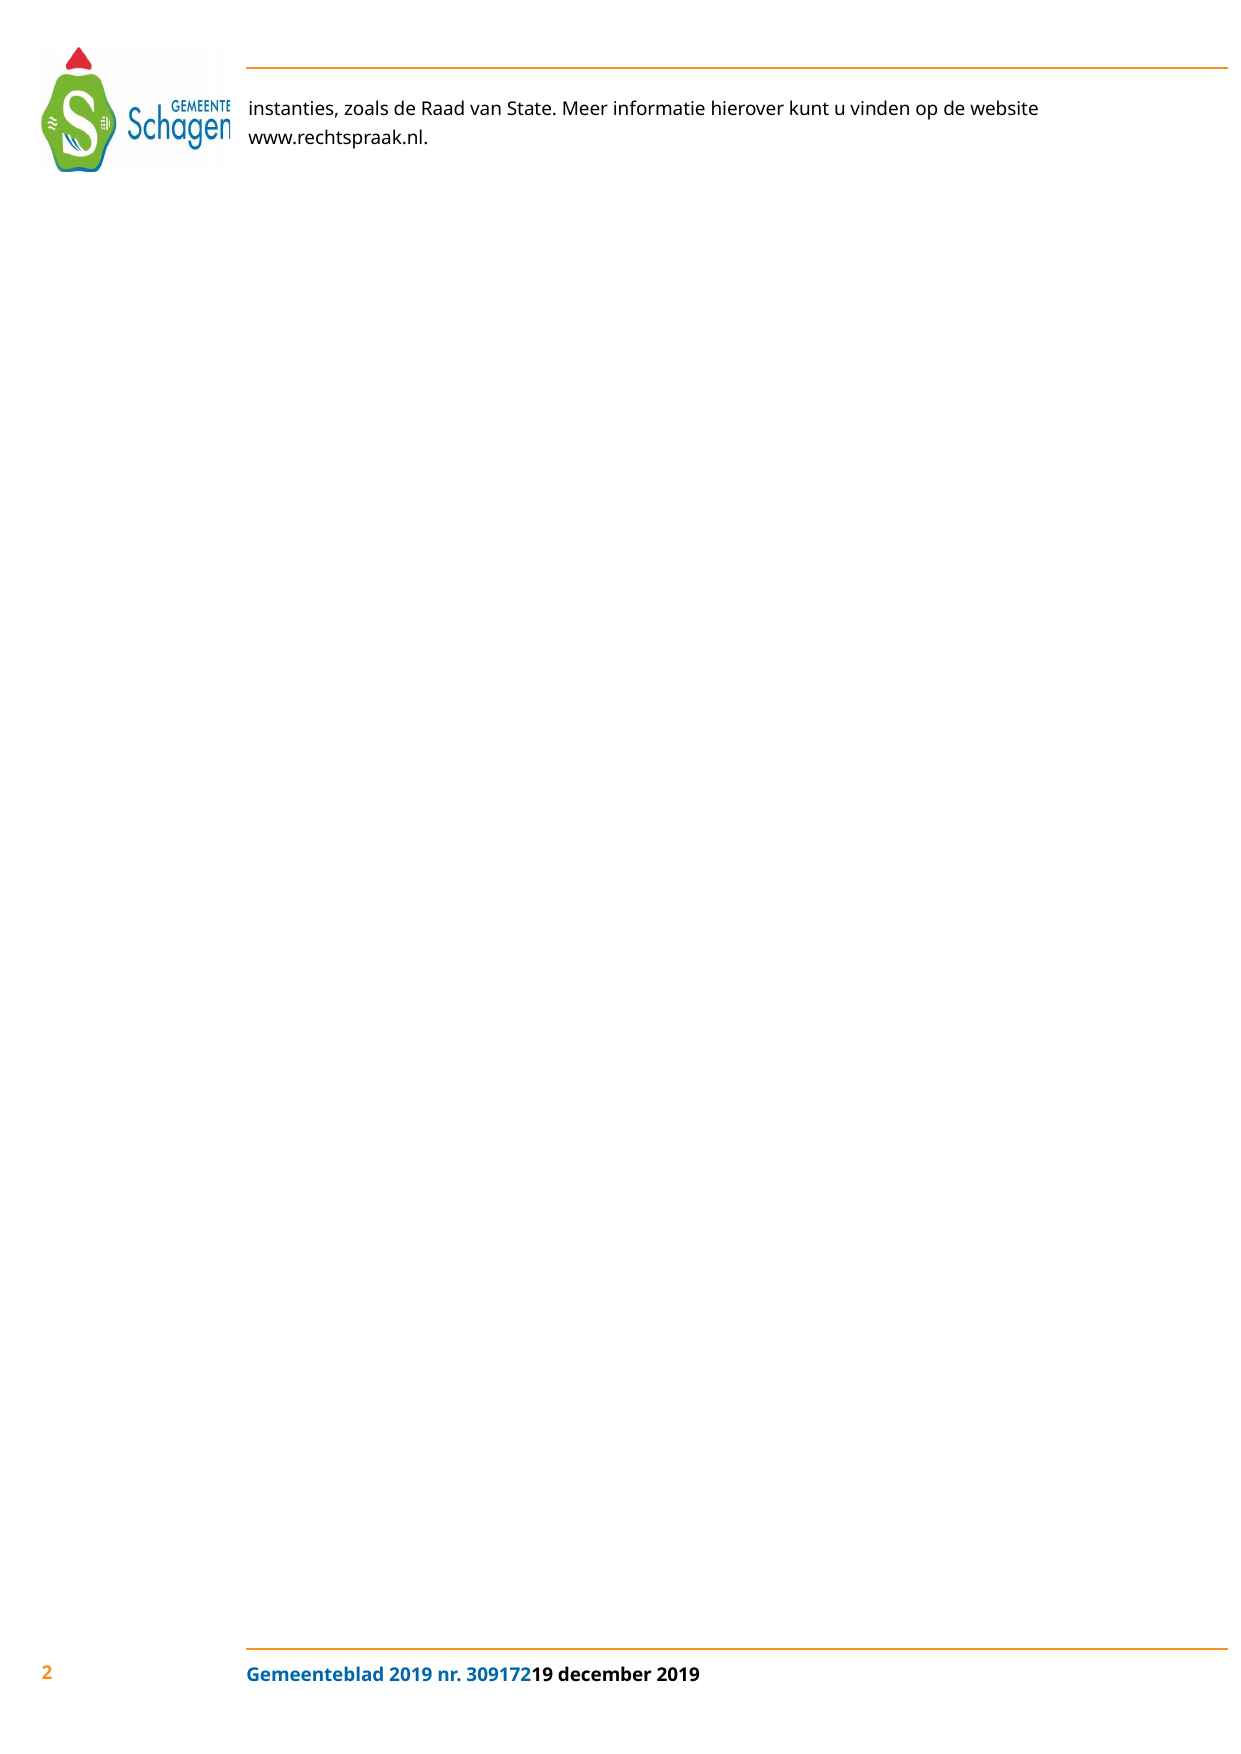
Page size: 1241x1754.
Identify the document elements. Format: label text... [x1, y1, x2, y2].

text instanties, zoals de Raad van State. Meer informatie hierover kunt u vinden op de website www.rechtspraak.nl. [248, 95, 1152, 150]
picture [41, 47, 231, 172]
